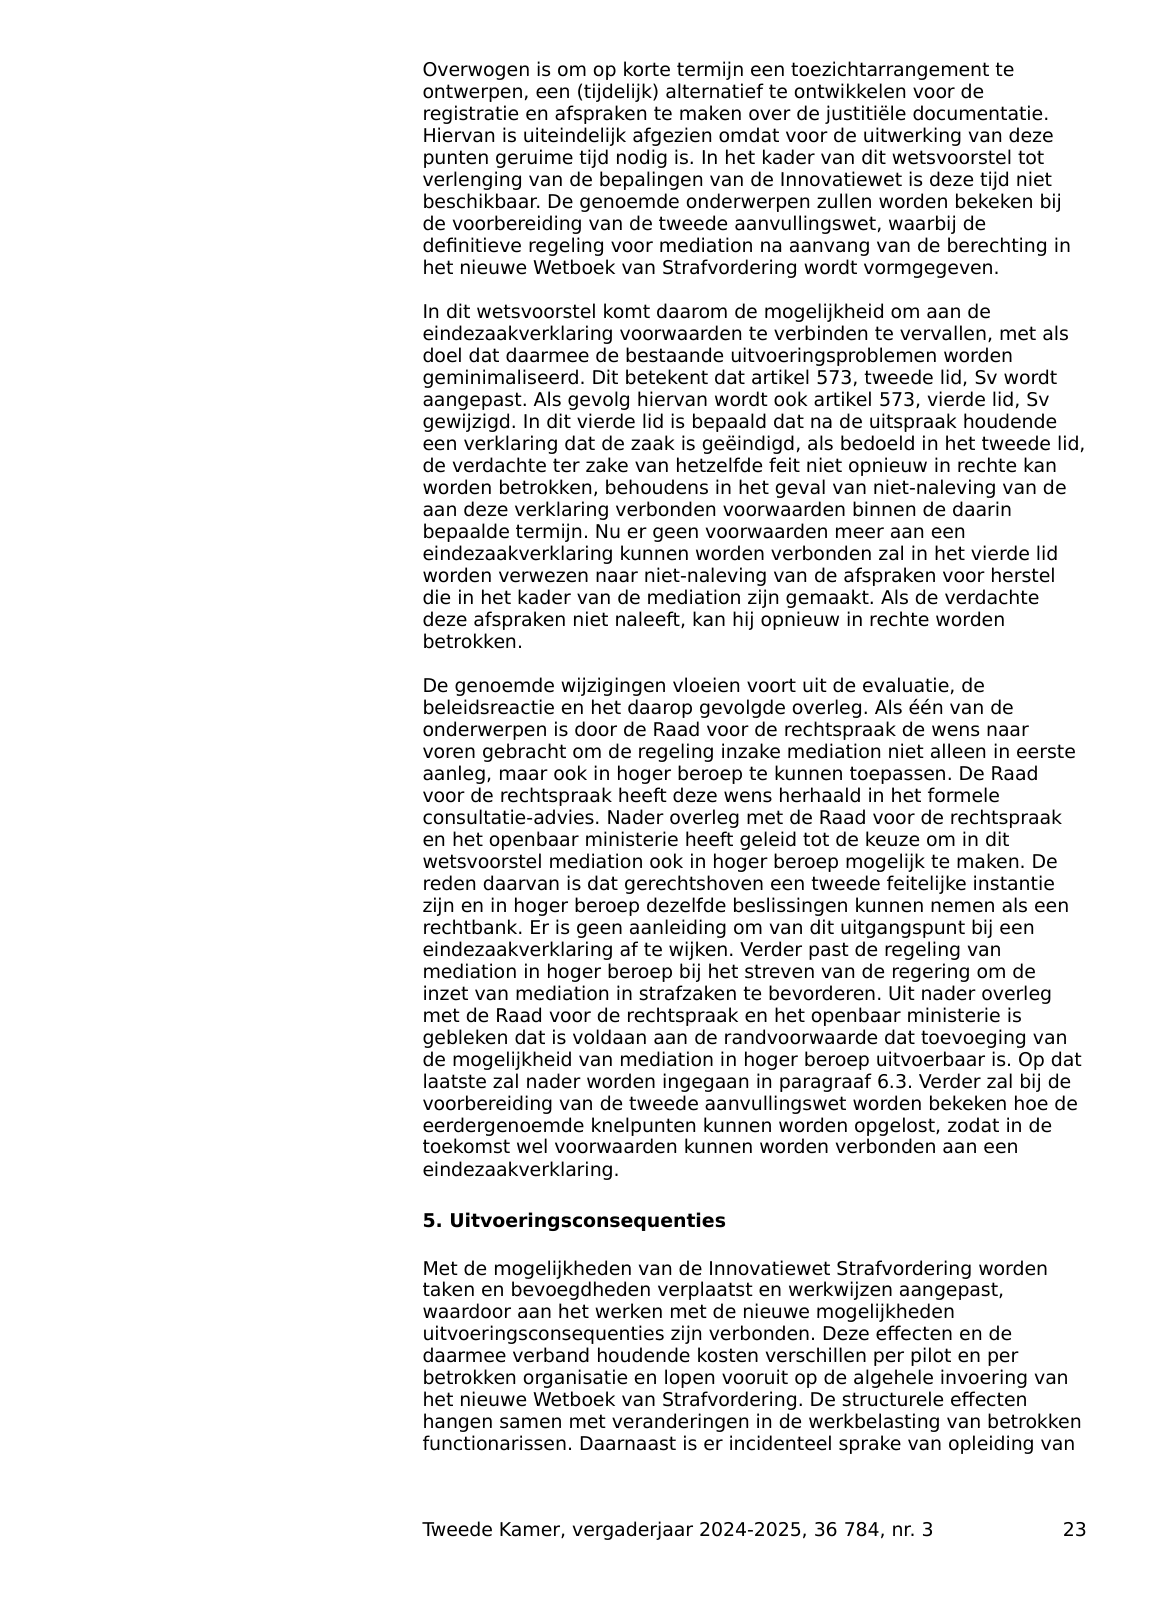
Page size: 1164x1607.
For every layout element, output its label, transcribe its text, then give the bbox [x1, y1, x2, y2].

text In dit wetsvoorstel komt daarom de mogelijkheid om aan de eindezaakverklaring voorwaarden te verbinden te vervallen, met als doel dat daarmee de bestaande uitvoeringsproblemen worden geminimaliseerd. Dit betekent dat artikel 573, tweede lid, Sv wordt aangepast. Als gevolg hiervan wordt ook artikel 573, vierde lid, Sv gewijzigd. In dit vierde lid is bepaald dat na de uitspraak houdende een verklaring dat de zaak is geëindigd, als bedoeld in het tweede lid, de verdachte ter zake van hetzelfde feit niet opnieuw in rechte kan worden betrokken, behoudens in het geval van niet-naleving van de aan deze verklaring verbonden voorwaarden binnen de daarin bepaalde termijn. Nu er geen voorwaarden meer aan een eindezaakverklaring kunnen worden verbonden zal in het vierde lid worden verwezen naar niet-naleving van de afspraken voor herstel die in het kader van de mediation zijn gemaakt. Als de verdachte deze afspraken niet naleeft, kan hij opnieuw in rechte worden betrokken. [422, 301, 1087, 653]
text Overwogen is om op korte termijn een toezichtarrangement te ontwerpen, een (tijdelijk) alternatief te ontwikkelen voor de registratie en afspraken te maken over de justitiële documentatie. Hiervan is uiteindelijk afgezien omdat voor de uitwerking van deze punten geruime tijd nodig is. In het kader van dit wetsvoorstel tot verlenging van de bepalingen van de Innovatiewet is deze tijd niet beschikbaar. De genoemde onderwerpen zullen worden bekeken bij de voorbereiding van de tweede aanvullingswet, waarbij de definitieve regeling voor mediation na aanvang van de berechting in het nieuwe Wetboek van Strafvordering wordt vormgegeven. [422, 59, 1087, 279]
text De genoemde wijzigingen vloeien voort uit de evaluatie, de beleidsreactie en het daarop gevolgde overleg. Als één van de onderwerpen is door de Raad voor de rechtspraak de wens naar voren gebracht om de regeling inzake mediation niet alleen in eerste aanleg, maar ook in hoger beroep te kunnen toepassen. De Raad voor de rechtspraak heeft deze wens herhaald in het formele consultatie-advies. Nader overleg met de Raad voor de rechtspraak en het openbaar ministerie heeft geleid tot de keuze om in dit wetsvoorstel mediation ook in hoger beroep mogelijk te maken. De reden daarvan is dat gerechtshoven een tweede feitelijke instantie zijn en in hoger beroep dezelfde beslissingen kunnen nemen als een rechtbank. Er is geen aanleiding om van dit uitgangspunt bij een eindezaakverklaring af te wijken. Verder past de regeling van mediation in hoger beroep bij het streven van de regering om de inzet van mediation in strafzaken te bevorderen. Uit nader overleg met de Raad voor de rechtspraak en het openbaar ministerie is gebleken dat is voldaan aan de randvoorwaarde dat toevoeging van de mogelijkheid van mediation in hoger beroep uitvoerbaar is. Op dat laatste zal nader worden ingegaan in paragraaf 6.3. Verder zal bij de voorbereiding van de tweede aanvullingswet worden bekeken hoe de eerdergenoemde knelpunten kunnen worden opgelost, zodat in de toekomst wel voorwaarden kunnen worden verbonden aan een eindezaakverklaring. [422, 675, 1087, 1180]
text Met de mogelijkheden van de Innovatiewet Strafvordering worden taken en bevoegdheden verplaatst en werkwijzen aangepast, waardoor aan het werken met de nieuwe mogelijkheden uitvoeringsconsequenties zijn verbonden. Deze effecten en de daarmee verband houdende kosten verschillen per pilot en per betrokken organisatie en lopen vooruit op de algehele invoering van het nieuwe Wetboek van Strafvordering. De structurele effecten hangen samen met veranderingen in de werkbelasting van betrokken functionarissen. Daarnaast is er incidenteel sprake van opleiding van [422, 1257, 1087, 1455]
subtitle 5. Uitvoeringsconsequenties [422, 1210, 1087, 1232]
